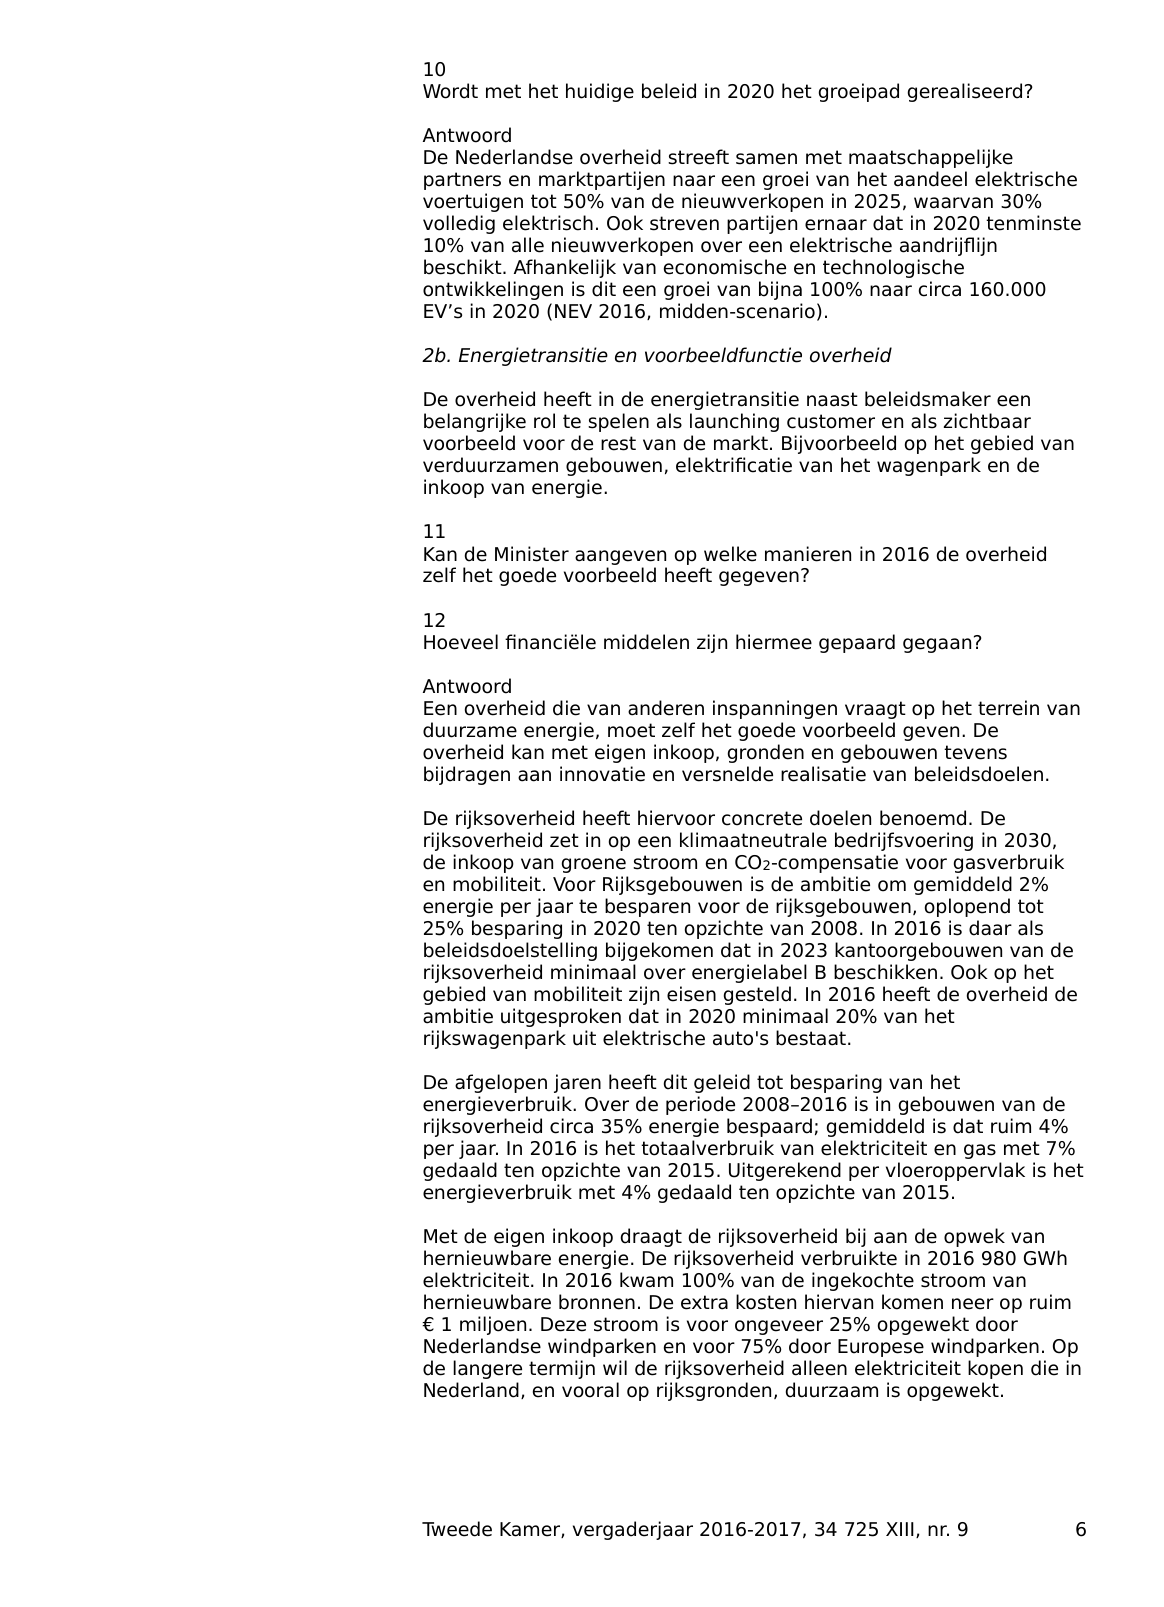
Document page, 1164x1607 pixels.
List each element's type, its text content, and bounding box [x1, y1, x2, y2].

text Wordt met het huidige beleid in 2020 het groeipad gerealiseerd? [422, 81, 1087, 103]
text Met de eigen inkoop draagt de rijksoverheid bij aan de opwek van hernieuwbare energie. De rijksoverheid verbruikte in 2016 980 GWh elektriciteit. In 2016 kwam 100% van de ingekochte stroom van hernieuwbare bronnen. De extra kosten hiervan komen neer op ruim € 1 miljoen. Deze stroom is voor ongeveer 25% opgewekt door Nederlandse windparken en voor 75% door Europese windparken. Op de langere termijn wil de rijksoverheid alleen elektriciteit kopen die in Nederland, en vooral op rijksgronden, duurzaam is opgewekt. [422, 1226, 1087, 1402]
text Antwoord [422, 125, 1087, 147]
text 11 [422, 521, 1087, 543]
text De rijksoverheid heeft hiervoor concrete doelen benoemd. De rijksoverheid zet in op een klimaatneutrale bedrijfsvoering in 2030, de inkoop van groene stroom en CO2-compensatie voor gasverbruik en mobiliteit. Voor Rijksgebouwen is de ambitie om gemiddeld 2% energie per jaar te besparen voor de rijksgebouwen, oplopend tot 25% besparing in 2020 ten opzichte van 2008. In 2016 is daar als beleidsdoelstelling bijgekomen dat in 2023 kantoorgebouwen van de rijksoverheid minimaal over energielabel B beschikken. Ook op het gebied van mobiliteit zijn eisen gesteld. In 2016 heeft de overheid de ambitie uitgesproken dat in 2020 minimaal 20% van het rijkswagenpark uit elektrische auto's bestaat. [422, 808, 1087, 1049]
text Antwoord [422, 676, 1087, 698]
subtitle 2b. Energietransitie en voorbeeldfunctie overheid [422, 345, 1087, 367]
text De Nederlandse overheid streeft samen met maatschappelijke partners en marktpartijen naar een groei van het aandeel elektrische voertuigen tot 50% van de nieuwverkopen in 2025, waarvan 30% volledig elektrisch. Ook streven partijen ernaar dat in 2020 tenminste 10% van alle nieuwverkopen over een elektrische aandrijflijn beschikt. Afhankelijk van economische en technologische ontwikkelingen is dit een groei van bijna 100% naar circa 160.000 EV’s in 2020 (NEV 2016, midden-scenario). [422, 147, 1087, 323]
text Kan de Minister aangeven op welke manieren in 2016 de overheid zelf het goede voorbeeld heeft gegeven? [422, 543, 1087, 587]
text Hoeveel financiële middelen zijn hiermee gepaard gegaan? [422, 632, 1087, 653]
text 12 [422, 609, 1087, 632]
text 10 [422, 59, 1087, 81]
text De overheid heeft in de energietransitie naast beleidsmaker een belangrijke rol te spelen als launching customer en als zichtbaar voorbeeld voor de rest van de markt. Bijvoorbeeld op het gebied van verduurzamen gebouwen, elektrificatie van het wagenpark en de inkoop van energie. [422, 389, 1087, 499]
text De afgelopen jaren heeft dit geleid tot besparing van het energieverbruik. Over de periode 2008–2016 is in gebouwen van de rijksoverheid circa 35% energie bespaard; gemiddeld is dat ruim 4% per jaar. In 2016 is het totaalverbruik van elektriciteit en gas met 7% gedaald ten opzichte van 2015. Uitgerekend per vloeroppervlak is het energieverbruik met 4% gedaald ten opzichte van 2015. [422, 1072, 1087, 1204]
text Een overheid die van anderen inspanningen vraagt op het terrein van duurzame energie, moet zelf het goede voorbeeld geven. De overheid kan met eigen inkoop, gronden en gebouwen tevens bijdragen aan innovatie en versnelde realisatie van beleidsdoelen. [422, 698, 1087, 786]
